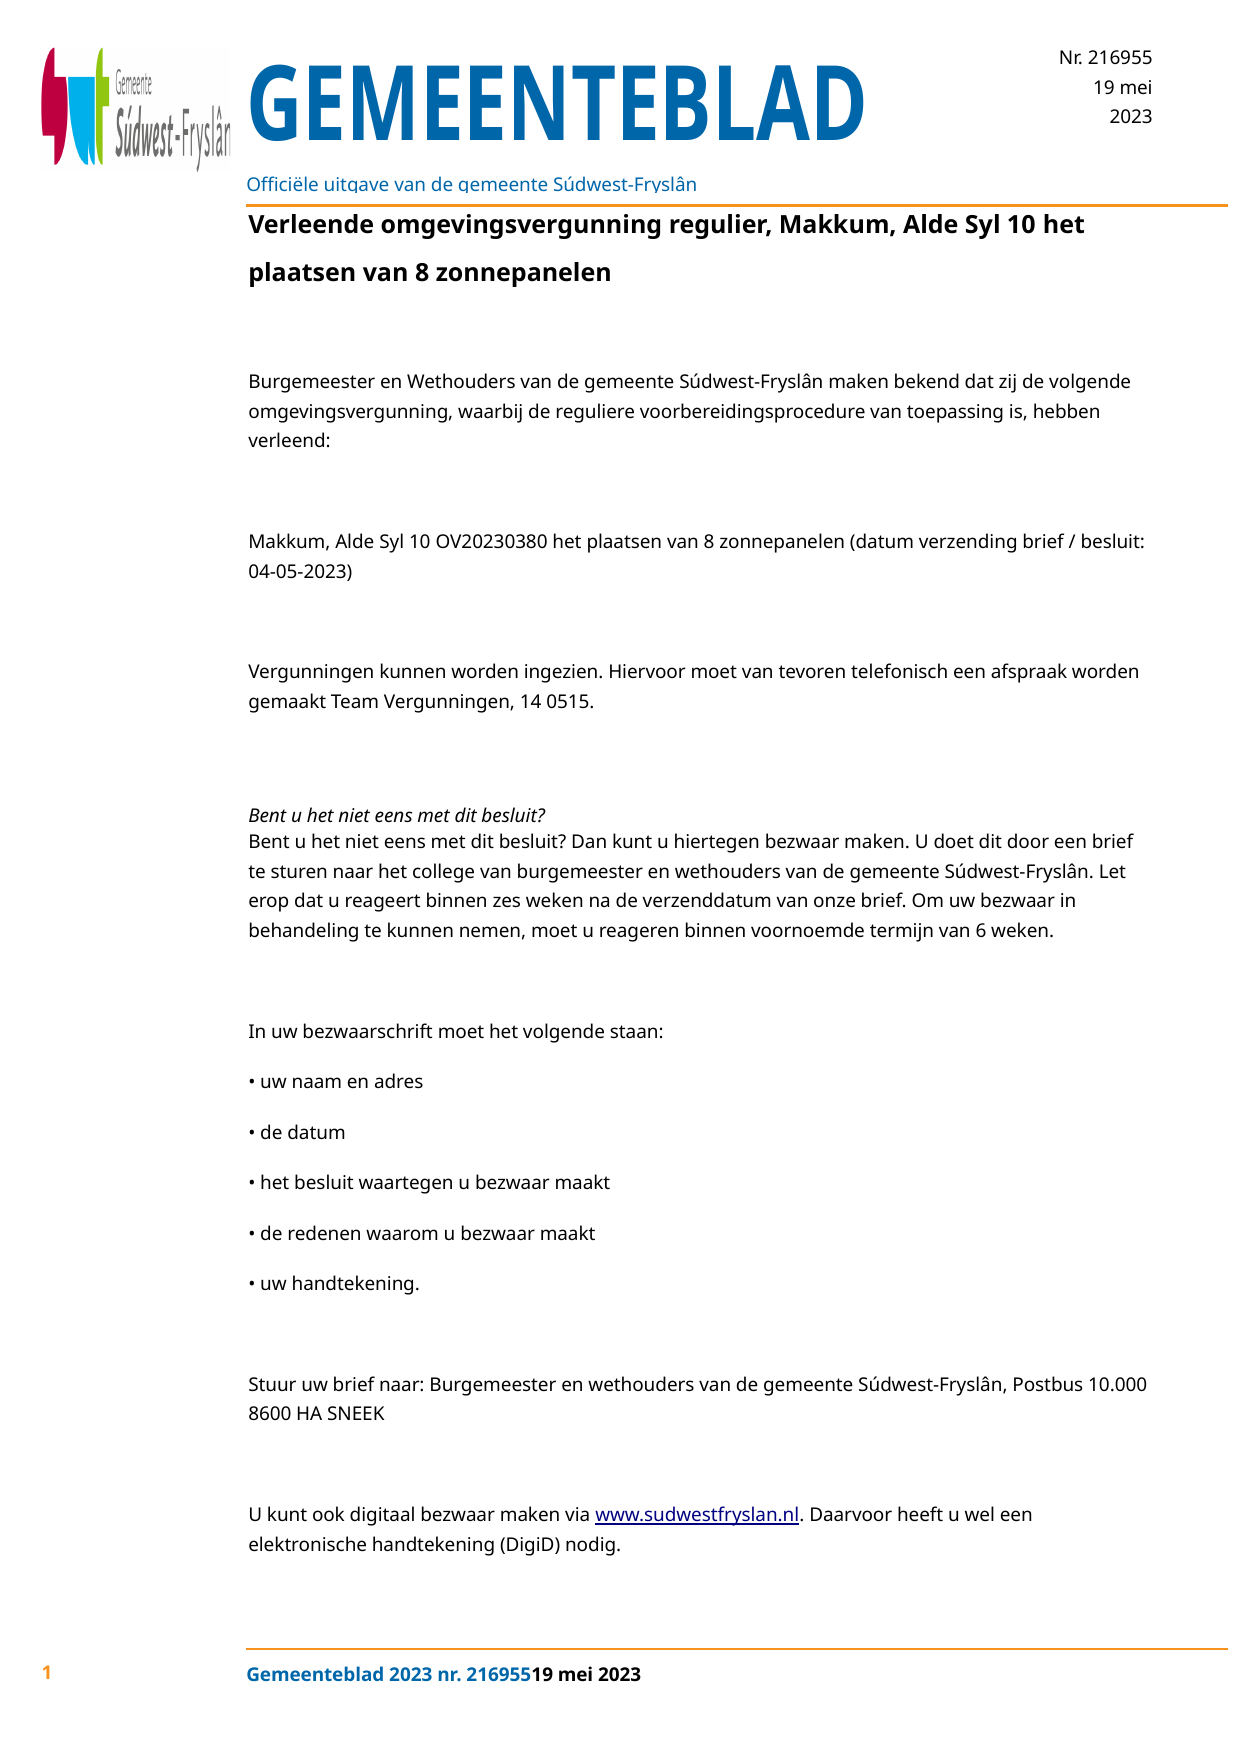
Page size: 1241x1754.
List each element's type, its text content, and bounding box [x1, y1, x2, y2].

text • de redenen waarom u bezwaar maakt [248, 1220, 1152, 1245]
text • het besluit waartegen u bezwaar maakt [248, 1169, 1152, 1195]
text Makkum, Alde Syl 10 OV20230380 het plaatsen van 8 zonnepanelen (datum verzending brief / besluit: 04-05-2023) [248, 528, 1152, 584]
text Bent u het niet eens met dit besluit? [248, 803, 1152, 828]
text In uw bezwaarschrift moet het volgende staan: [248, 1018, 1152, 1044]
text Bent u het niet eens met dit besluit? Dan kunt u hiertegen bezwaar maken. U doet dit door een brief te sturen naar het college van burgemeester en wethouders van de gemeente Súdwest-Fryslân. Let erop dat u reageert binnen zes weken na de verzenddatum van onze brief. Om uw bezwaar in behandeling te kunnen nemen, moet u reageren binnen voornoemde termijn van 6 weken. [248, 828, 1152, 943]
text U kunt ook digitaal bezwaar maken via www.sudwestfryslan.nl. Daarvoor heeft u wel een elektronische handtekening (DigiD) nodig. [248, 1501, 1152, 1557]
text • uw naam en adres [248, 1068, 1152, 1094]
text Burgemeester en Wethouders van de gemeente Súdwest-Fryslân maken bekend dat zij de volgende omgevingsvergunning, waarbij de reguliere voorbereidingsprocedure van toepassing is, hebben verleend: [248, 368, 1152, 453]
text Vergunningen kunnen worden ingezien. Hiervoor moet van tevoren telefonisch een afspraak worden gemaakt Team Vergunningen, 14 0515. [248, 659, 1152, 714]
text • uw handtekening. [248, 1270, 1152, 1296]
text Stuur uw brief naar: Burgemeester en wethouders van de gemeente Súdwest-Fryslân, Postbus 10.000 8600 HA SNEEK [248, 1371, 1152, 1426]
text • de datum [248, 1119, 1152, 1144]
picture [41, 47, 231, 172]
text Verleende omgevingsvergunning regulier, Makkum, Alde Syl 10 het plaatsen van 8 zonnepanelen [248, 207, 1152, 288]
